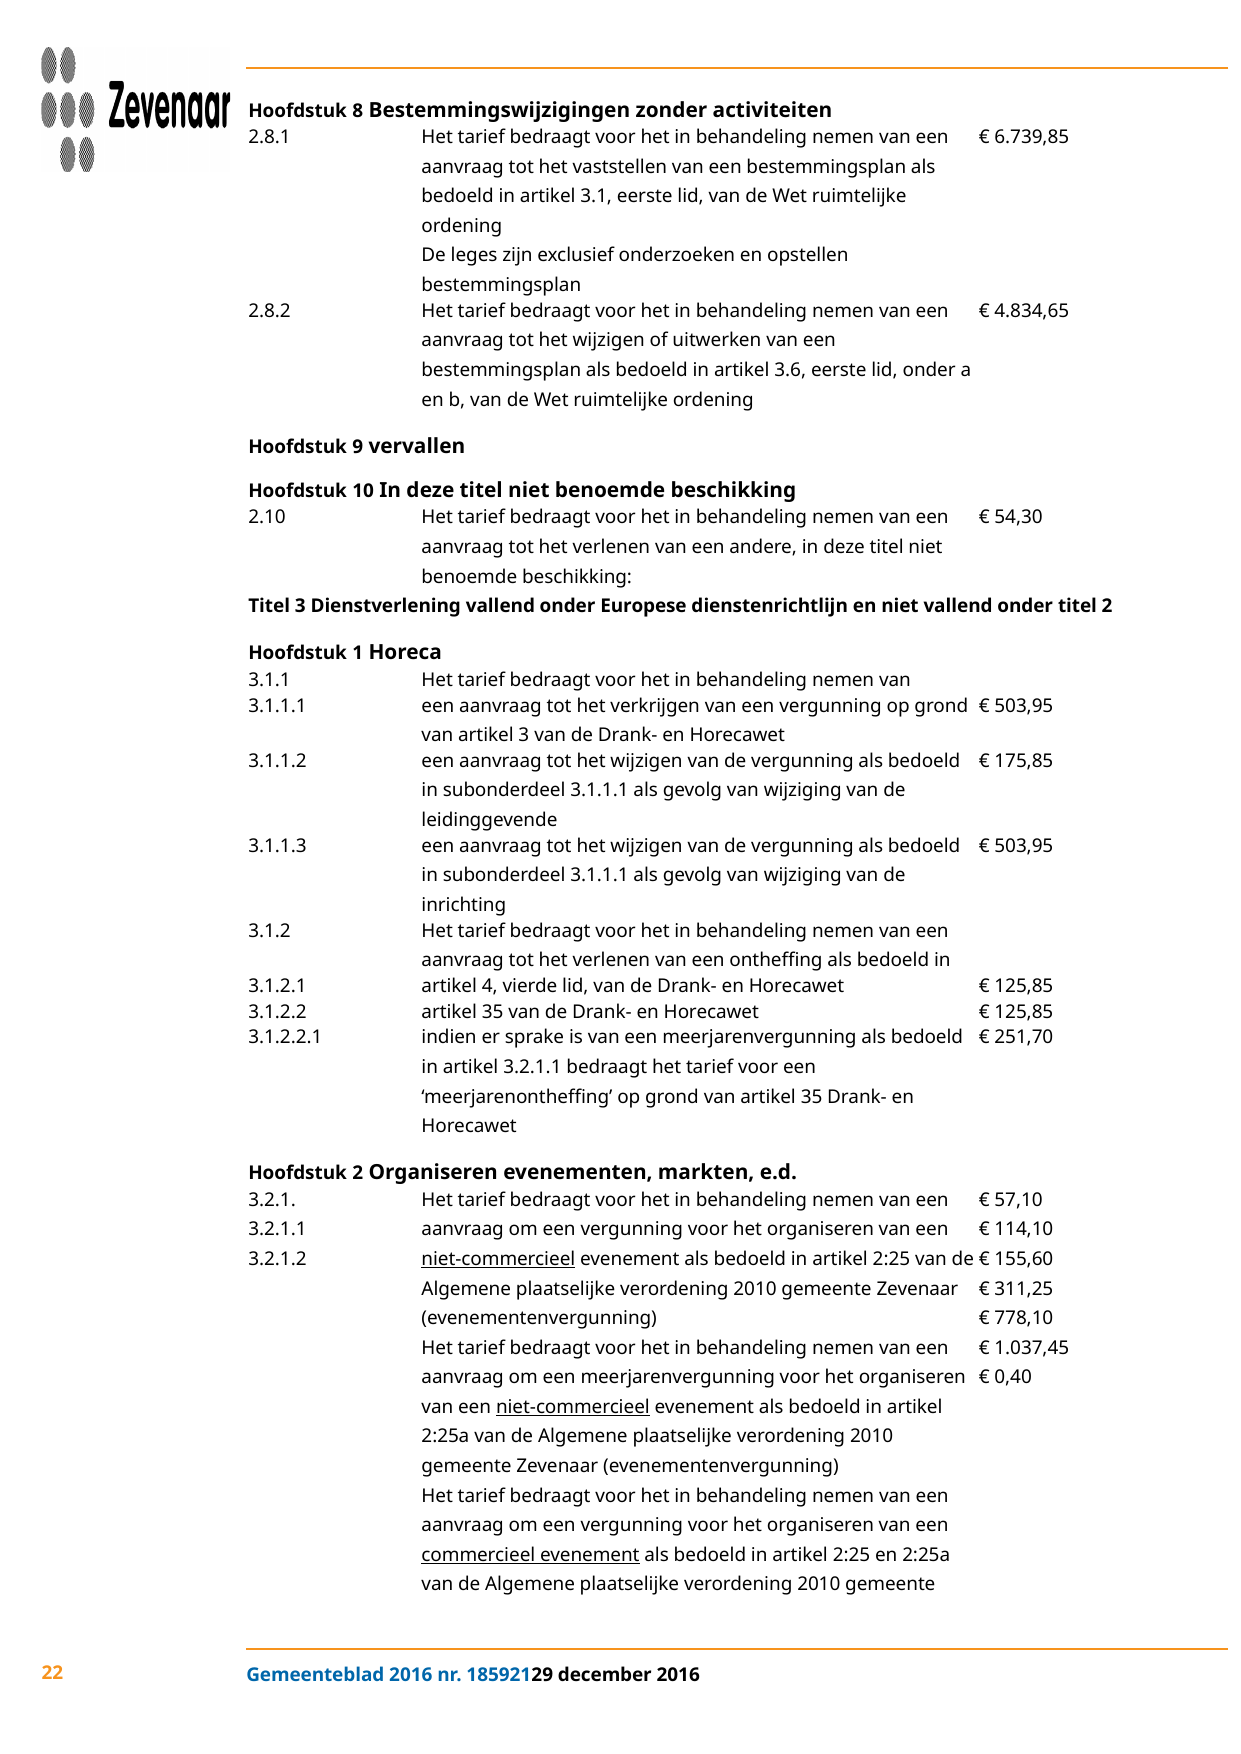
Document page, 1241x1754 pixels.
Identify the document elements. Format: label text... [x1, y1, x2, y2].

table_cell een aanvraag tot het wijzigen van de vergunning als bedoeld in subonderdeel 3.1.1.1 als gevolg van wijziging van de inrichting [421, 832, 978, 917]
table_cell € 251,70 [979, 1024, 1152, 1138]
table_cell 3.1.2.1 [248, 972, 421, 998]
table_header € 57,10 € 114,10 € 155,60 € 311,25 € 778,10 € 1.037,45 € 0,40 [979, 1186, 1152, 1596]
table_header 2.8.1 [248, 123, 421, 297]
table_cell € 503,95 [979, 692, 1152, 747]
table_cell artikel 4, vierde lid, van de Drank- en Horecawet [421, 972, 978, 998]
table_cell Het tarief bedraagt voor het in behandeling nemen van een aanvraag tot het verlenen van een ontheffing als bedoeld in [421, 917, 978, 972]
table_cell indien er sprake is van een meerjarenvergunning als bedoeld in artikel 3.2.1.1 bedraagt het tarief voor een ‘meerjarenontheffing’ op grond van artikel 35 Drank- en Horecawet [421, 1024, 978, 1138]
table_cell [979, 917, 1152, 972]
table_cell € 503,95 [979, 832, 1152, 917]
table_cell 2.8.2 [248, 297, 421, 411]
table_cell artikel 35 van de Drank- en Horecawet [421, 998, 978, 1024]
table_cell € 125,85 [979, 972, 1152, 998]
text Hoofdstuk 10 In deze titel niet benoemde beschikking [248, 475, 1152, 504]
table_cell een aanvraag tot het verkrijgen van een vergunning op grond van artikel 3 van de Drank- en Horecawet [421, 692, 978, 747]
table_cell 3.1.1.3 [248, 832, 421, 917]
table_cell € 4.834,65 [979, 297, 1152, 411]
table_cell een aanvraag tot het wijzigen van de vergunning als bedoeld in subonderdeel 3.1.1.1 als gevolg van wijziging van de leidinggevende [421, 747, 978, 832]
picture [41, 47, 231, 172]
table_cell 3.1.1.2 [248, 747, 421, 832]
text Hoofdstuk 8 Bestemmingswijzigingen zonder activiteiten [248, 95, 1152, 123]
table_cell € 125,85 [979, 998, 1152, 1024]
table_header [979, 666, 1152, 692]
table_cell 3.1.2 [248, 917, 421, 972]
table_cell Het tarief bedraagt voor het in behandeling nemen van een aanvraag tot het wijzigen of uitwerken van een bestemmingsplan als bedoeld in artikel 3.6, eerste lid, onder a en b, van de Wet ruimtelijke ordening [421, 297, 978, 411]
table_cell 3.1.1.1 [248, 692, 421, 747]
table_header 2.10 [248, 504, 421, 589]
table_header Het tarief bedraagt voor het in behandeling nemen van een aanvraag tot het verlenen van een andere, in deze titel niet benoemde beschikking: [421, 504, 978, 589]
text Hoofdstuk 9 vervallen [248, 431, 1152, 459]
table_header Het tarief bedraagt voor het in behandeling nemen van een aanvraag om een vergunning voor het organiseren van een niet-commercieel evenement als bedoeld in artikel 2:25 van de Algemene plaatselijke verordening 2010 gemeente Zevenaar (evenementenvergunning) Het tarief bedraagt voor het in behandeling nemen van een aanvraag om een meerjarenvergunning voor het organiseren van een niet-commercieel evenement als bedoeld in artikel 2:25a van de Algemene plaatselijke verordening 2010 gemeente Zevenaar (evenementenvergunning) Het tarief bedraagt voor het in behandeling nemen van een aanvraag om een vergunning voor het organiseren van een commercieel evenement als bedoeld in artikel 2:25 en 2:25a van de Algemene plaatselijke verordening 2010 gemeente [421, 1186, 978, 1596]
text Hoofdstuk 2 Organiseren evenementen, markten, e.d. [248, 1157, 1152, 1186]
table_header € 54,30 [979, 504, 1152, 589]
text Hoofdstuk 1 Horeca [248, 637, 1152, 666]
table_cell 3.1.2.2.1 [248, 1024, 421, 1138]
table_cell € 175,85 [979, 747, 1152, 832]
table_header Het tarief bedraagt voor het in behandeling nemen van een aanvraag tot het vaststellen van een bestemmingsplan als bedoeld in artikel 3.1, eerste lid, van de Wet ruimtelijke ordening De leges zijn exclusief onderzoeken en opstellen bestemmingsplan [421, 123, 978, 297]
text Titel 3 Dienstverlening vallend onder Europese dienstenrichtlijn en niet vallend onder titel 2 [248, 592, 1152, 618]
table_header 3.2.1. 3.2.1.1 3.2.1.2 [248, 1186, 421, 1596]
table_header Het tarief bedraagt voor het in behandeling nemen van [421, 666, 978, 692]
table_header 3.1.1 [248, 666, 421, 692]
table_cell 3.1.2.2 [248, 998, 421, 1024]
table_header € 6.739,85 [979, 123, 1152, 297]
